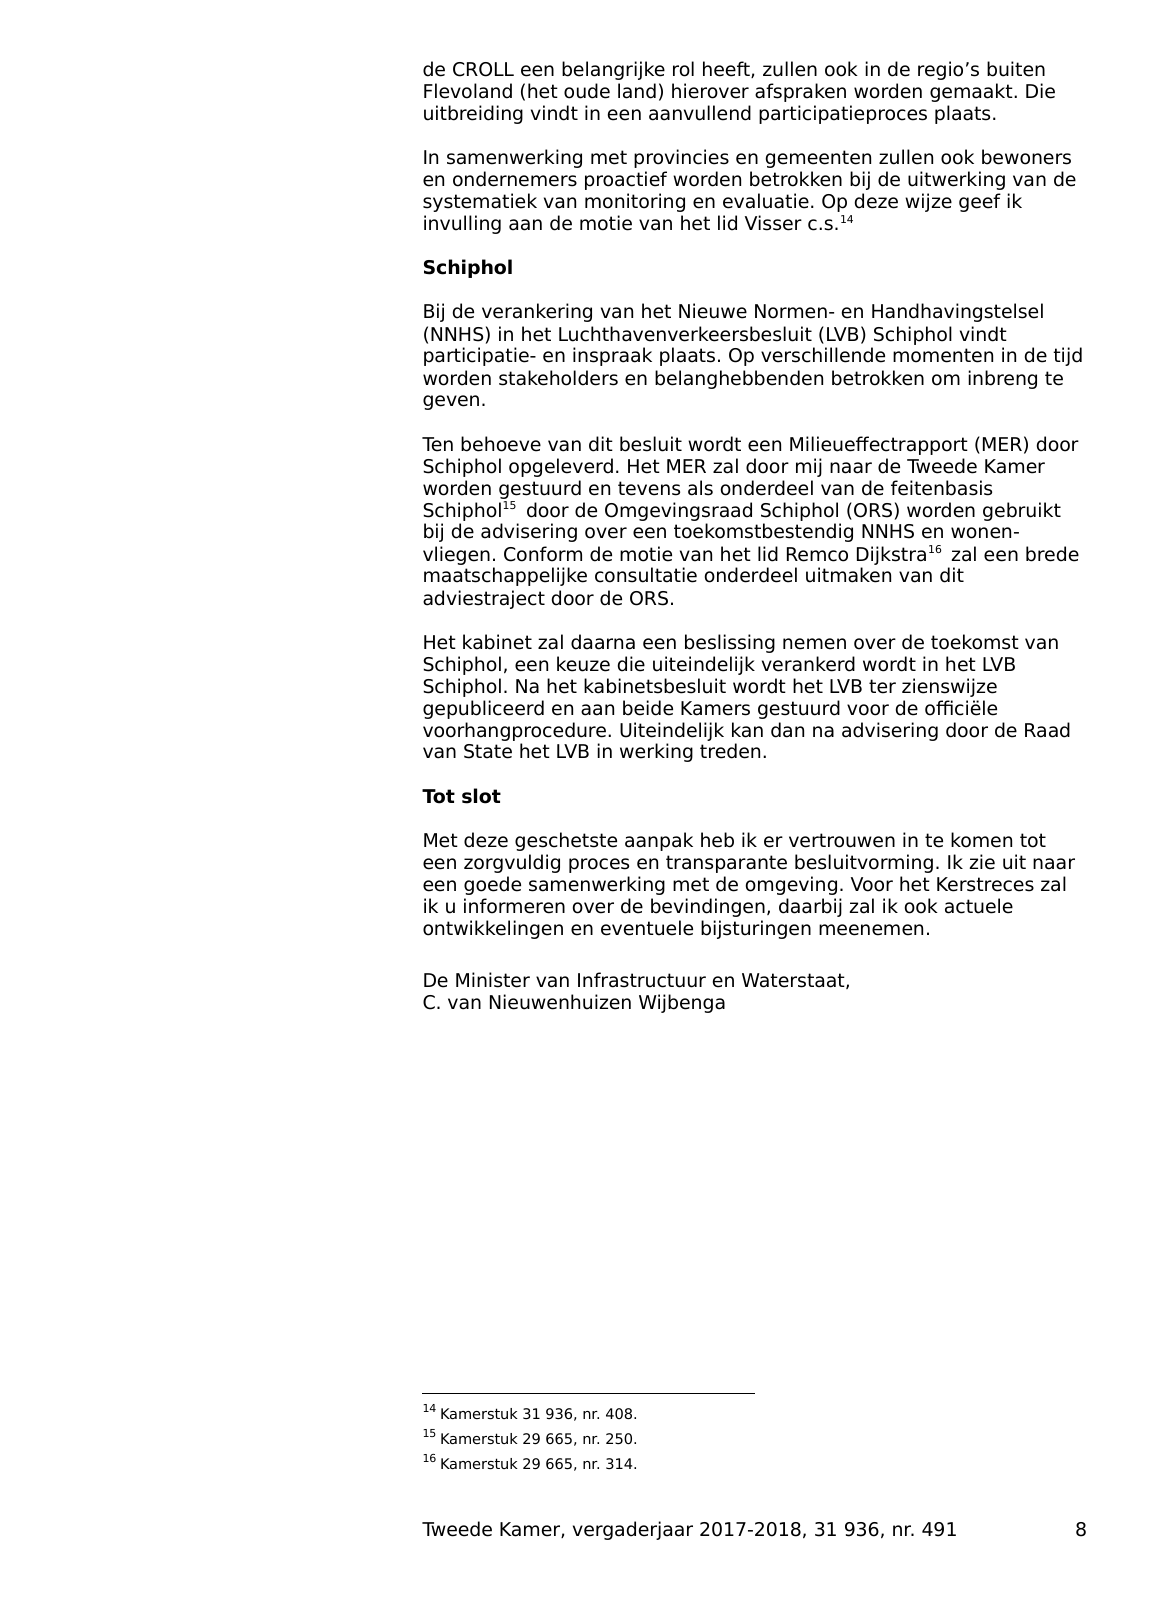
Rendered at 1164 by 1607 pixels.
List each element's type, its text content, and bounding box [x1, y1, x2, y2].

text Met deze geschetste aanpak heb ik er vertrouwen in te komen tot een zorgvuldig proces en transparante besluitvorming. Ik zie uit naar een goede samenwerking met de omgeving. Voor het Kerstreces zal ik u informeren over de bevindingen, daarbij zal ik ook actuele ontwikkelingen en eventuele bijsturingen meenemen. [422, 830, 1087, 940]
text De Minister van Infrastructuur en Waterstaat, C. van Nieuwenhuizen Wijbenga [422, 970, 1087, 1014]
text de CROLL een belangrijke rol heeft, zullen ook in de regio’s buiten Flevoland (het oude land) hierover afspraken worden gemaakt. Die uitbreiding vindt in een aanvullend participatieproces plaats. [422, 59, 1087, 125]
subtitle Schiphol [422, 257, 1087, 279]
text In samenwerking met provincies en gemeenten zullen ook bewoners en ondernemers proactief worden betrokken bij de uitwerking van de systematiek van monitoring en evaluatie. Op deze wijze geef ik invulling aan de motie van het lid Visser c.s. [422, 147, 1087, 235]
subtitle Tot slot [422, 786, 1087, 808]
text Ten behoeve van dit besluit wordt een Milieueffectrapport (MER) door Schiphol opgeleverd. Het MER zal door mij naar de Tweede Kamer worden gestuurd en tevens als onderdeel van de feitenbasis Schiphol door de Omgevingsraad Schiphol (ORS) worden gebruikt bij de advisering over een toekomstbestendig NNHS en wonen-vliegen. Conform de motie van het lid Remco Dijkstra zal een brede maatschappelijke consultatie onderdeel uitmaken van dit adviestraject door de ORS. [422, 433, 1087, 609]
text Kamerstuk 29 665, nr. 250. [422, 1427, 1087, 1449]
text Kamerstuk 31 936, nr. 408. [422, 1402, 1087, 1424]
text Kamerstuk 29 665, nr. 314. [422, 1452, 1087, 1474]
text Bij de verankering van het Nieuwe Normen- en Handhavingstelsel (NNHS) in het Luchthavenverkeersbesluit (LVB) Schiphol vindt participatie- en inspraak plaats. Op verschillende momenten in de tijd worden stakeholders en belanghebbenden betrokken om inbreng te geven. [422, 301, 1087, 411]
text Het kabinet zal daarna een beslissing nemen over de toekomst van Schiphol, een keuze die uiteindelijk verankerd wordt in het LVB Schiphol. Na het kabinetsbesluit wordt het LVB ter zienswijze gepubliceerd en aan beide Kamers gestuurd voor de officiële voorhangprocedure. Uiteindelijk kan dan na advisering door de Raad van State het LVB in werking treden. [422, 632, 1087, 763]
